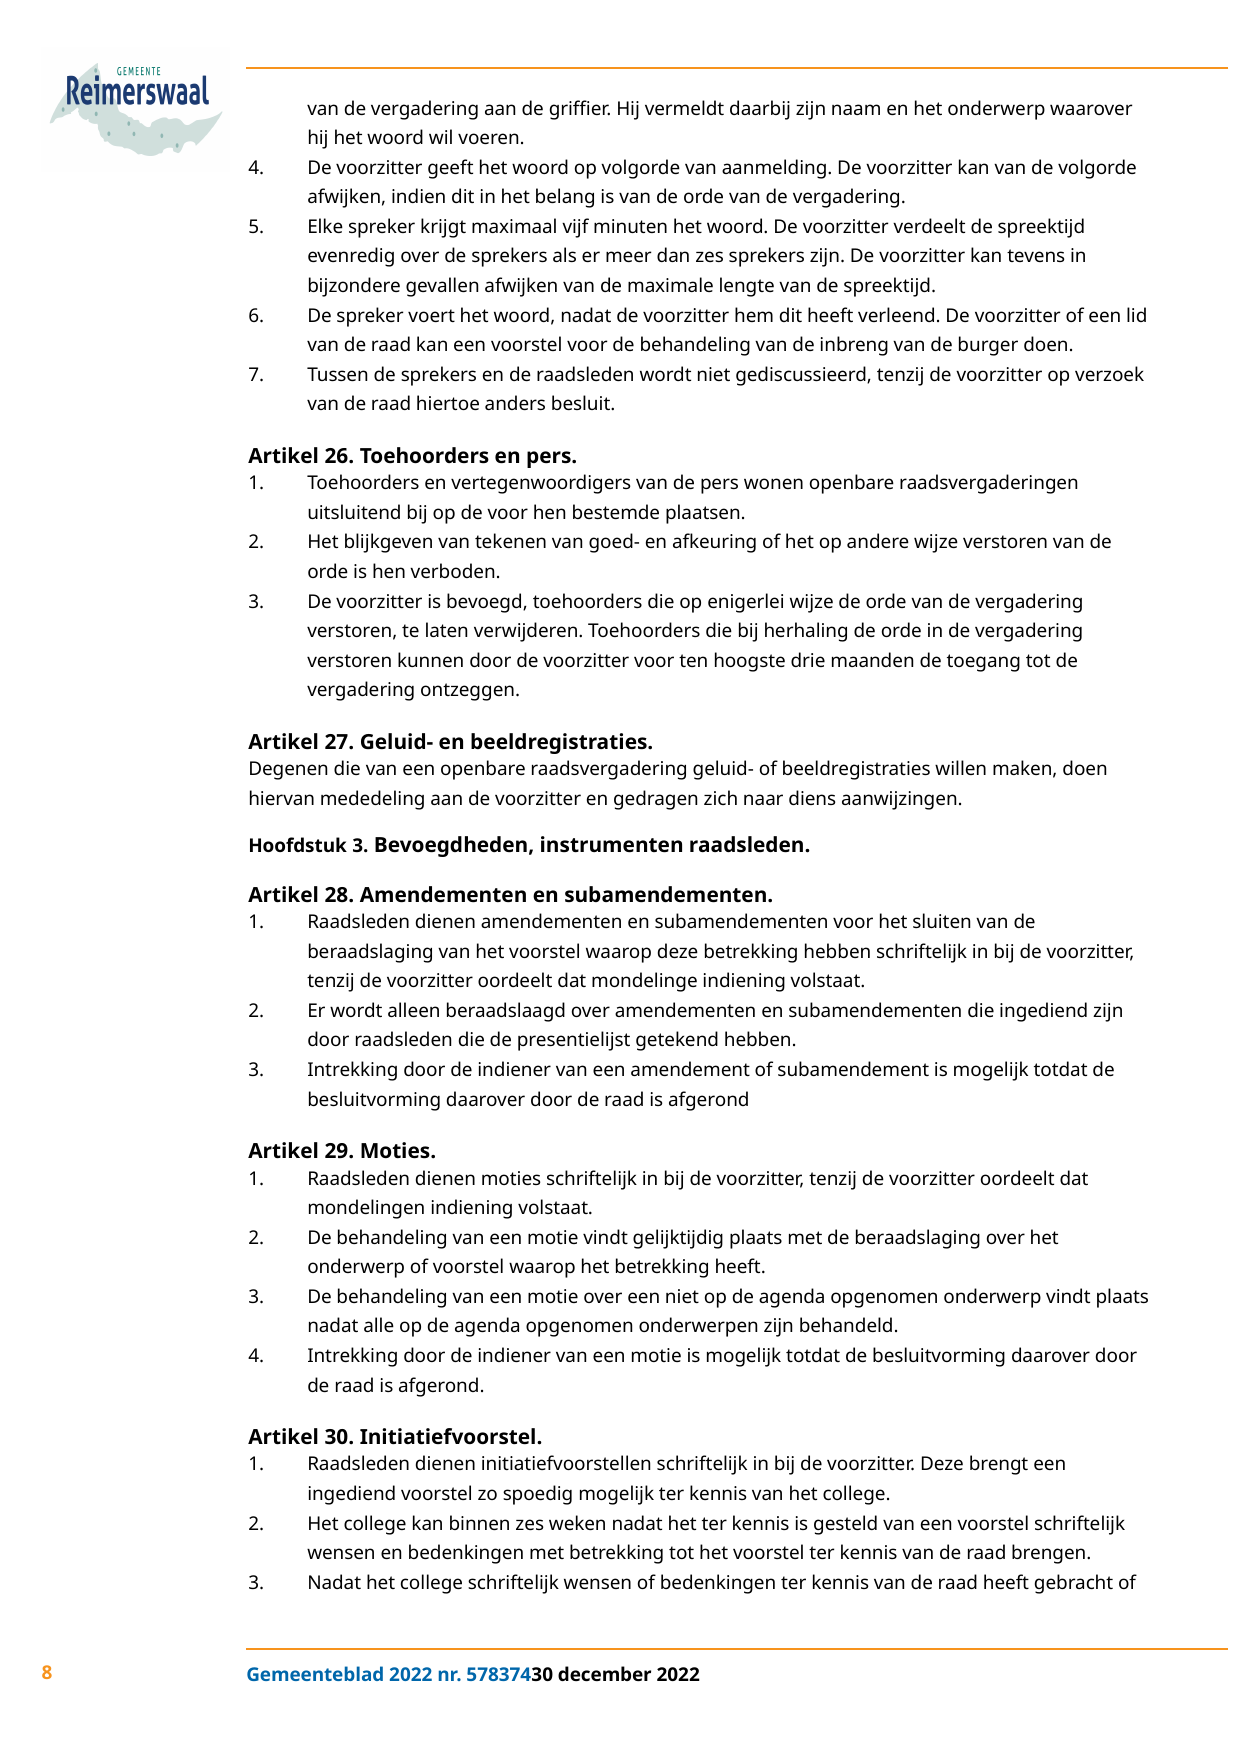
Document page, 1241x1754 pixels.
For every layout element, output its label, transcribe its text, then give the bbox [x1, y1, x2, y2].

list Tussen de sprekers en de raadsleden wordt niet gediscussieerd, tenzij de voorzitter op verzoek van de raad hiertoe anders besluit. [248, 361, 1152, 416]
list Raadsleden dienen amendementen en subamendementen voor het sluiten van de beraadslaging van het voorstel waarop deze betrekking hebben schriftelijk in bij de voorzitter, tenzij de voorzitter oordeelt dat mondelinge indiening volstaat. [248, 908, 1152, 993]
list Nadat het college schriftelijk wensen of bedenkingen ter kennis van de raad heeft gebracht of [248, 1569, 1152, 1595]
text Artikel 29. Moties. [248, 1136, 1152, 1165]
text Artikel 27. Geluid- en beeldregistraties. [248, 727, 1152, 755]
list Er wordt alleen beraadslaagd over amendementen en subamendementen die ingediend zijn door raadsleden die de presentielijst getekend hebben. [248, 997, 1152, 1052]
list Intrekking door de indiener van een motie is mogelijk totdat de besluitvorming daarover door de raad is afgerond. [248, 1342, 1152, 1397]
list Intrekking door de indiener van een amendement of subamendement is mogelijk totdat de besluitvorming daarover door de raad is afgerond [248, 1056, 1152, 1112]
picture [41, 47, 231, 172]
list De spreker voert het woord, nadat de voorzitter hem dit heeft verleend. De voorzitter of een lid van de raad kan een voorstel voor de behandeling van de inbreng van de burger doen. [248, 302, 1152, 357]
list Elke spreker krijgt maximaal vijf minuten het woord. De voorzitter verdeelt de spreektijd evenredig over de sprekers als er meer dan zes sprekers zijn. De voorzitter kan tevens in bijzondere gevallen afwijken van de maximale lengte van de spreektijd. [248, 213, 1152, 298]
list Het college kan binnen zes weken nadat het ter kennis is gesteld van een voorstel schriftelijk wensen en bedenkingen met betrekking tot het voorstel ter kennis van de raad brengen. [248, 1510, 1152, 1565]
list Toehoorders en vertegenwoordigers van de pers wonen openbare raadsvergaderingen uitsluitend bij op de voor hen bestemde plaatsen. [248, 469, 1152, 525]
list Raadsleden dienen moties schriftelijk in bij de voorzitter, tenzij de voorzitter oordeelt dat mondelingen indiening volstaat. [248, 1165, 1152, 1220]
list De voorzitter is bevoegd, toehoorders die op enigerlei wijze de orde van de vergadering verstoren, te laten verwijderen. Toehoorders die bij herhaling de orde in de vergadering verstoren kunnen door de voorzitter voor ten hoogste drie maanden de toegang tot de vergadering ontzeggen. [248, 588, 1152, 702]
text Degenen die van een openbare raadsvergadering geluid- of beeldregistraties willen maken, doen hiervan mededeling aan de voorzitter en gedragen zich naar diens aanwijzingen. [248, 755, 1152, 811]
list De voorzitter geeft het woord op volgorde van aanmelding. De voorzitter kan van de volgorde afwijken, indien dit in het belang is van de orde van de vergadering. [248, 154, 1152, 209]
text Hoofdstuk 3. Bevoegdheden, instrumenten raadsleden. [248, 831, 1152, 859]
list Raadsleden dienen initiatiefvoorstellen schriftelijk in bij de voorzitter. Deze brengt een ingediend voorstel zo spoedig mogelijk ter kennis van het college. [248, 1451, 1152, 1506]
text Artikel 26. Toehoorders en pers. [248, 441, 1152, 469]
list De behandeling van een motie vindt gelijktijdig plaats met de beraadslaging over het onderwerp of voorstel waarop het betrekking heeft. [248, 1224, 1152, 1279]
text Artikel 28. Amendementen en subamendementen. [248, 880, 1152, 908]
list Het blijkgeven van tekenen van goed- en afkeuring of het op andere wijze verstoren van de orde is hen verboden. [248, 529, 1152, 584]
text Artikel 30. Initiatiefvoorstel. [248, 1422, 1152, 1451]
list van de vergadering aan de griffier. Hij vermeldt daarbij zijn naam en het onderwerp waarover hij het woord wil voeren. [248, 95, 1152, 150]
list De behandeling van een motie over een niet op de agenda opgenomen onderwerp vindt plaats nadat alle op de agenda opgenomen onderwerpen zijn behandeld. [248, 1283, 1152, 1338]
